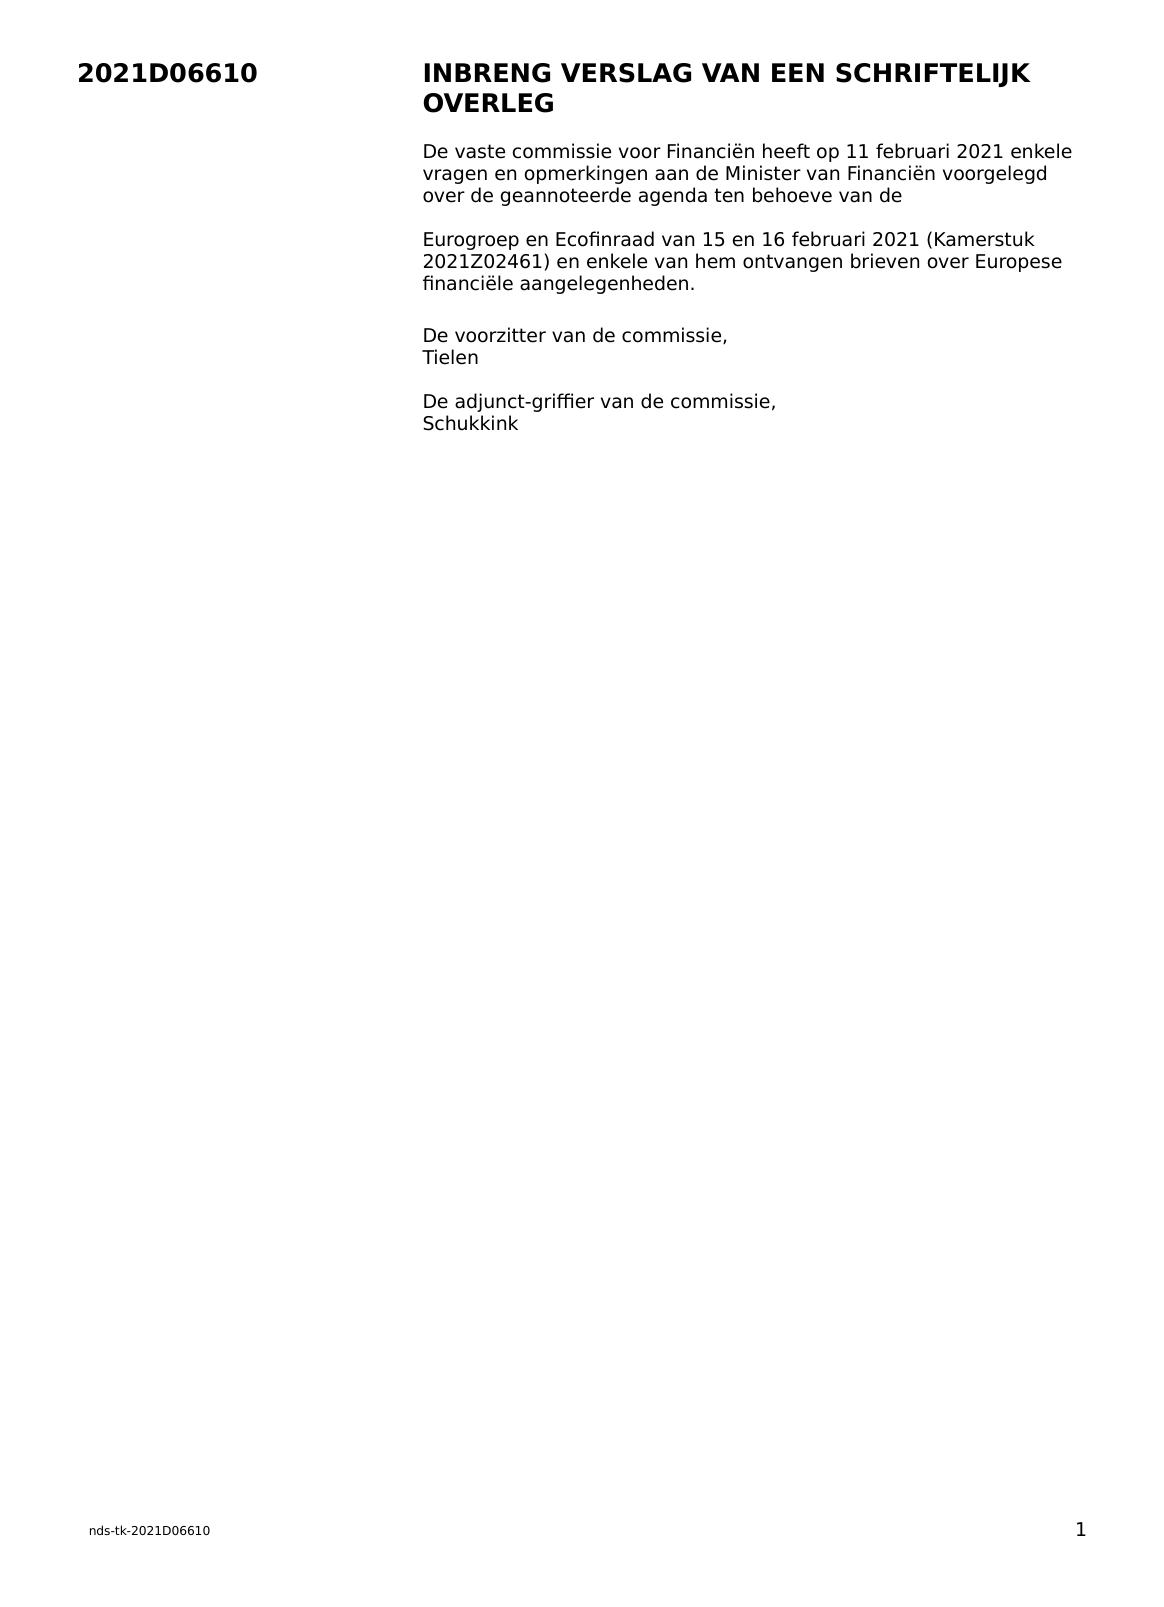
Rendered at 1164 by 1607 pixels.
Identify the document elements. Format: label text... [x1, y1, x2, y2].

text De voorzitter van de commissie, Tielen [422, 325, 1087, 369]
text De adjunct-griffier van de commissie, Schukkink [422, 391, 1087, 435]
text De vaste commissie voor Financiën heeft op 11 februari 2021 enkele vragen en opmerkingen aan de Minister van Financiën voorgelegd over de geannoteerde agenda ten behoeve van de [422, 141, 1087, 207]
text 2021D06610 INBRENG VERSLAG VAN EEN SCHRIFTELIJK OVERLEG [77, 59, 1087, 118]
text nds-tk-2021D06610 [88, 1524, 323, 1538]
text Eurogroep en Ecofinraad van 15 en 16 februari 2021 (Kamerstuk 2021Z02461) en enkele van hem ontvangen brieven over Europese financiële aangelegenheden. [422, 229, 1087, 295]
